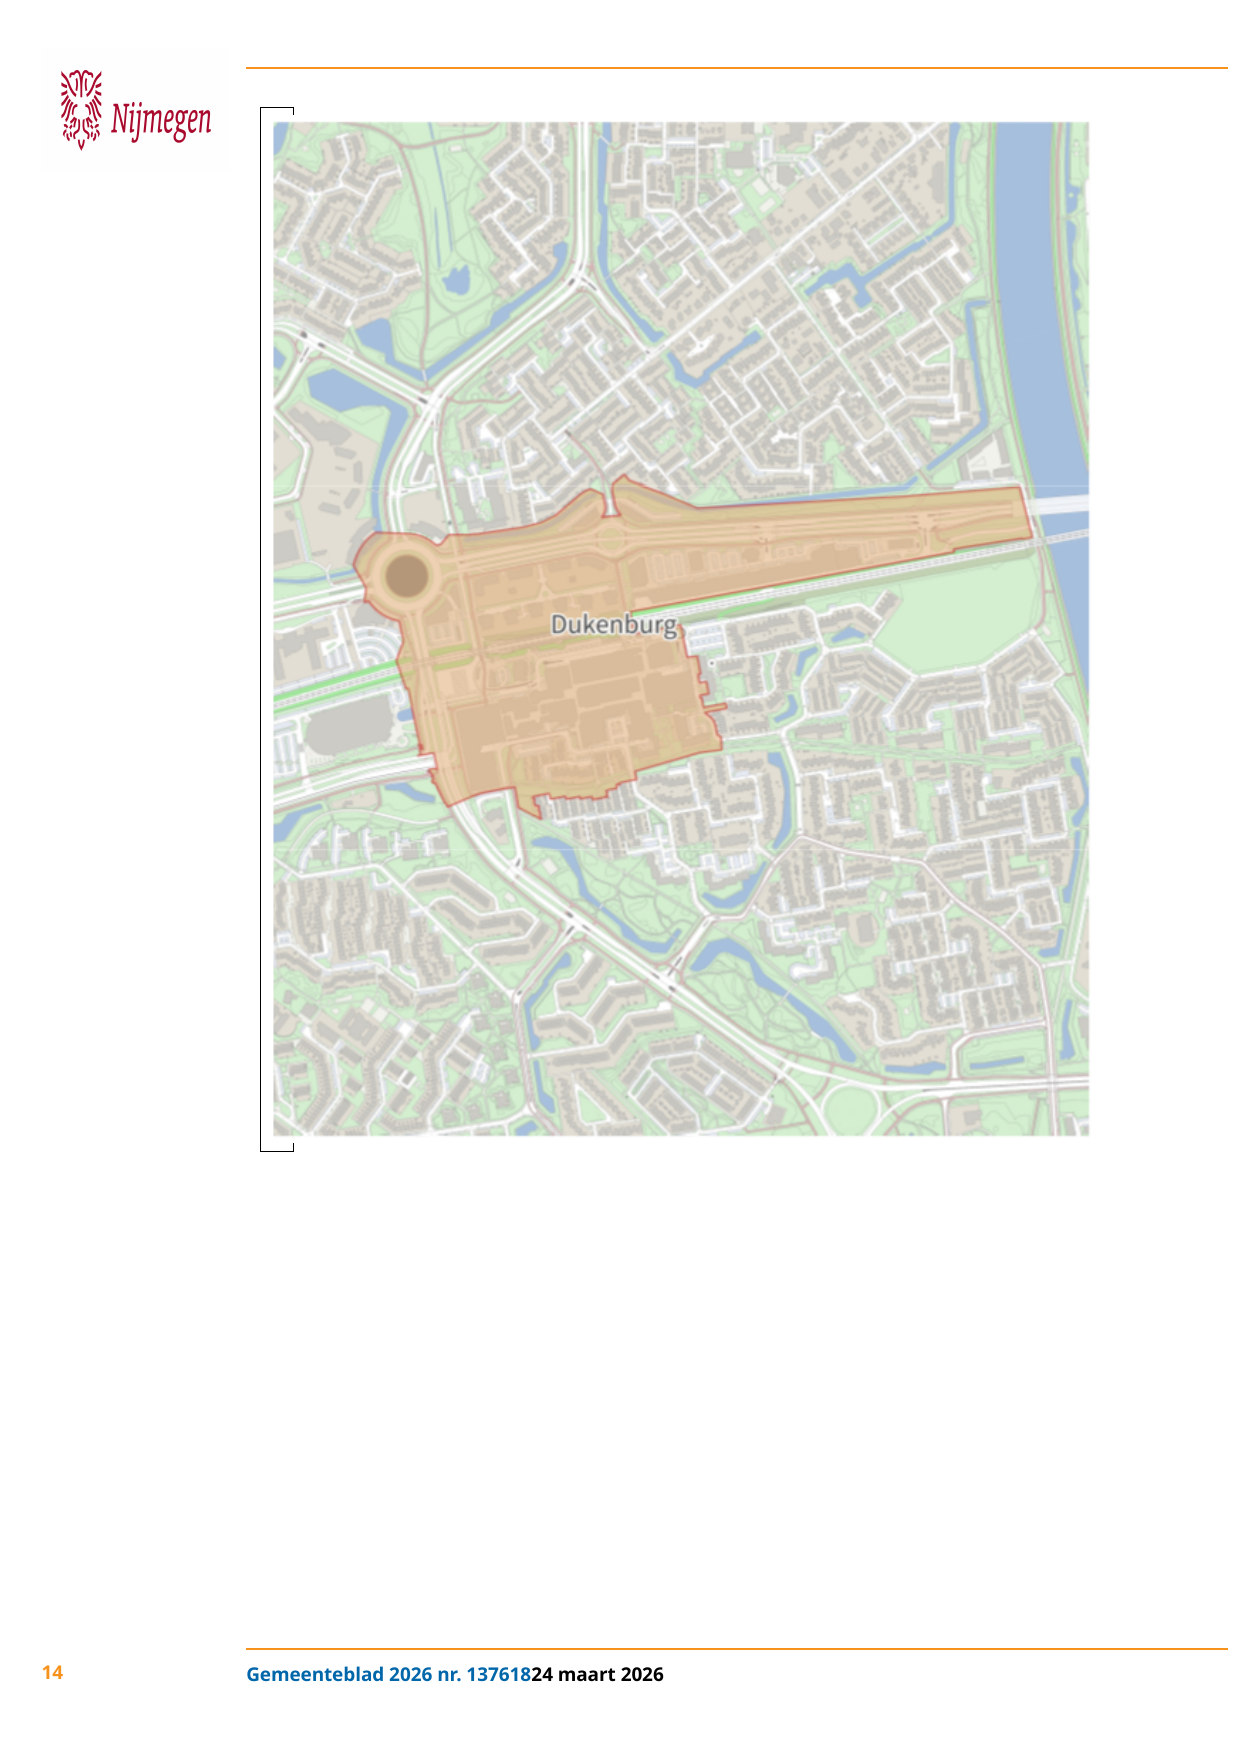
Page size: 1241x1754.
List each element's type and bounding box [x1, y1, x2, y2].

picture [41, 47, 231, 172]
picture [268, 115, 1096, 1143]
